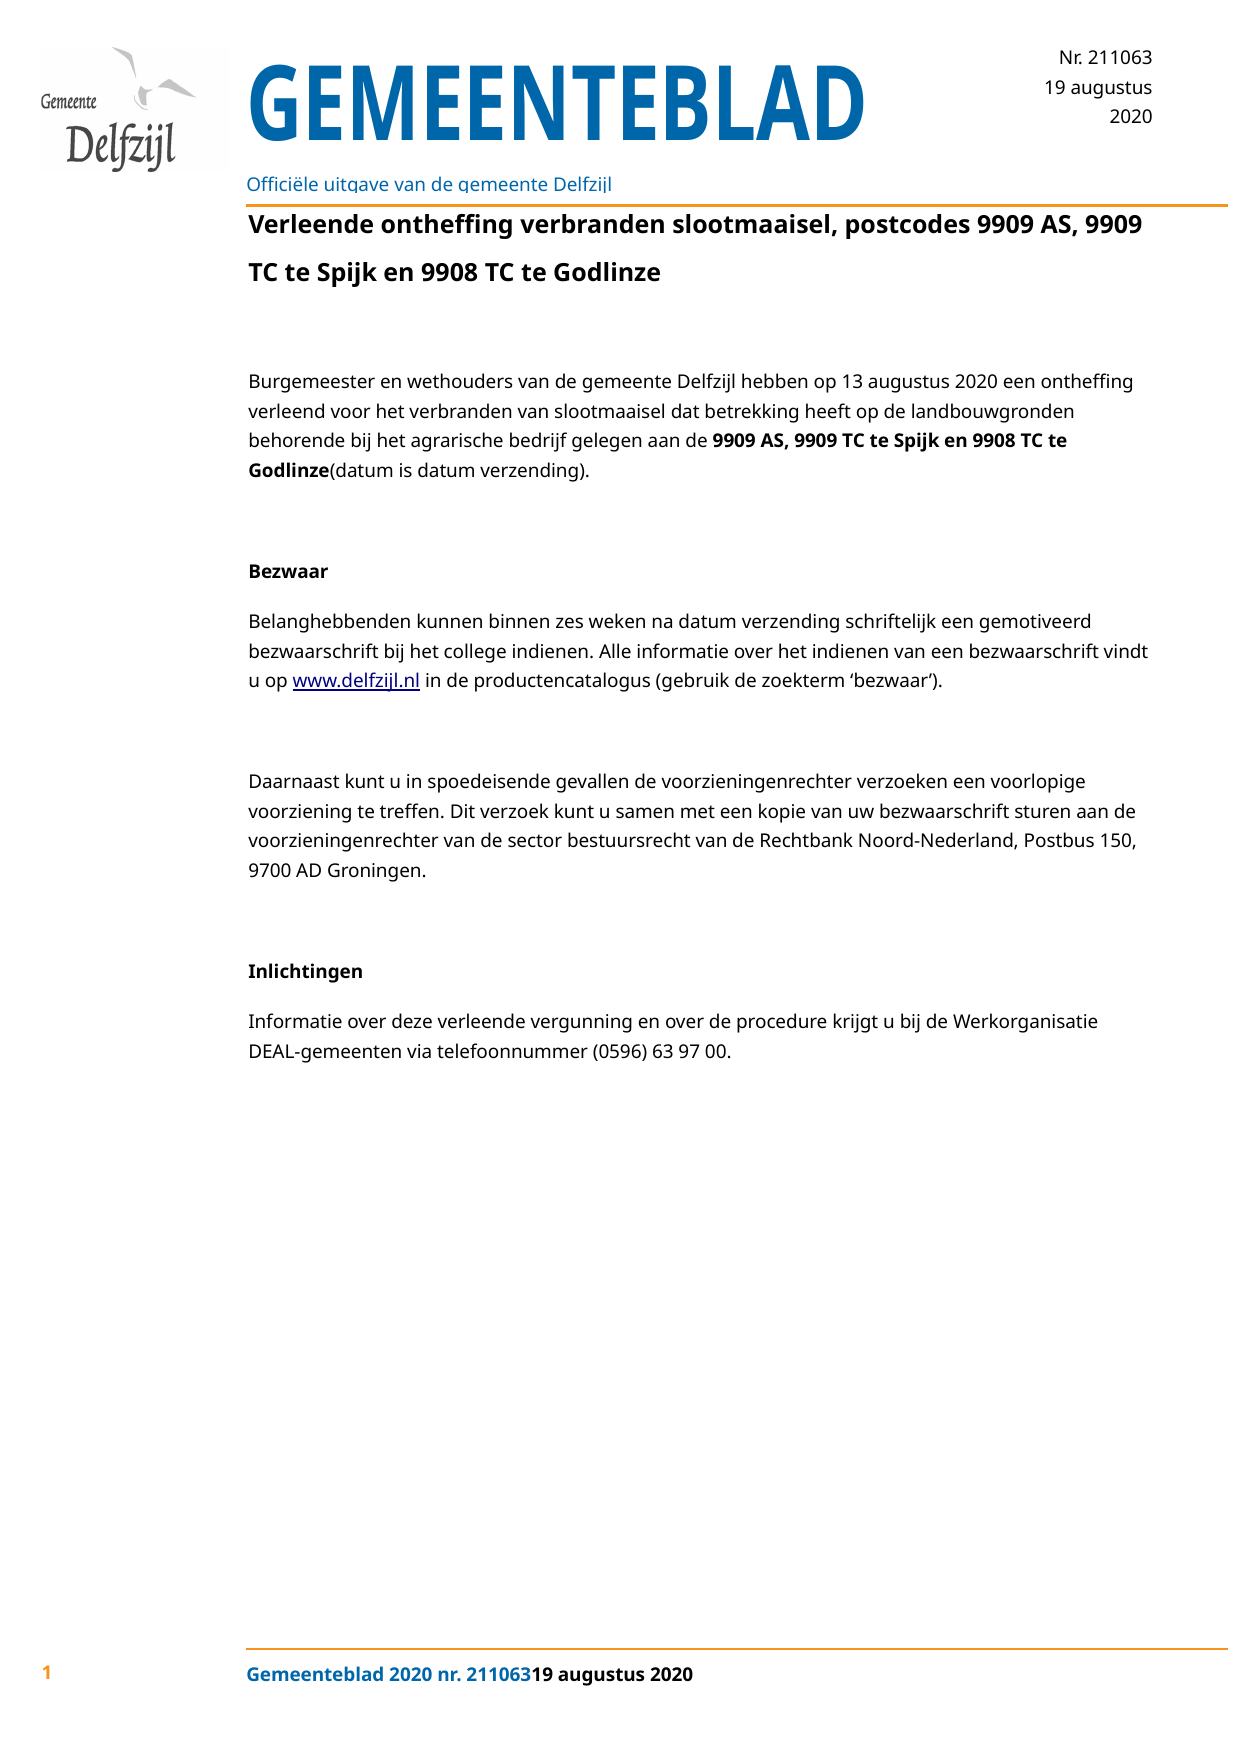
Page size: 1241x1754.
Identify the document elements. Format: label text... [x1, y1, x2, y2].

picture [41, 47, 231, 172]
text Verleende ontheffing verbranden slootmaaisel, postcodes 9909 AS, 9909 TC te Spijk en 9908 TC te Godlinze [248, 207, 1152, 288]
text Belanghebbenden kunnen binnen zes weken na datum verzending schriftelijk een gemotiveerd bezwaarschrift bij het college indienen. Alle informatie over het indienen van een bezwaarschrift vindt u op www.delfzijl.nl in de productencatalogus (gebruik de zoekterm ‘bezwaar’). [248, 608, 1152, 693]
text Burgemeester en wethouders van de gemeente Delfzijl hebben op 13 augustus 2020 een ontheffing verleend voor het verbranden van slootmaaisel dat betrekking heeft op de landbouwgronden behorende bij het agrarische bedrijf gelegen aan de 9909 AS, 9909 TC te Spijk en 9908 TC te Godlinze(datum is datum verzending). [248, 368, 1152, 483]
text Daarnaast kunt u in spoedeisende gevallen de voorzieningenrechter verzoeken een voorlopige voorziening te treffen. Dit verzoek kunt u samen met een kopie van uw bezwaarschrift sturen aan de voorzieningenrechter van de sector bestuursrecht van de Rechtbank Noord-Nederland, Postbus 150, 9700 AD Groningen. [248, 768, 1152, 883]
text Bezwaar [248, 558, 1152, 584]
text Inlichtingen [248, 958, 1152, 984]
text Informatie over deze verleende vergunning en over de procedure krijgt u bij de Werkorganisatie DEAL-gemeenten via telefoonnummer (0596) 63 97 00. [248, 1008, 1152, 1064]
